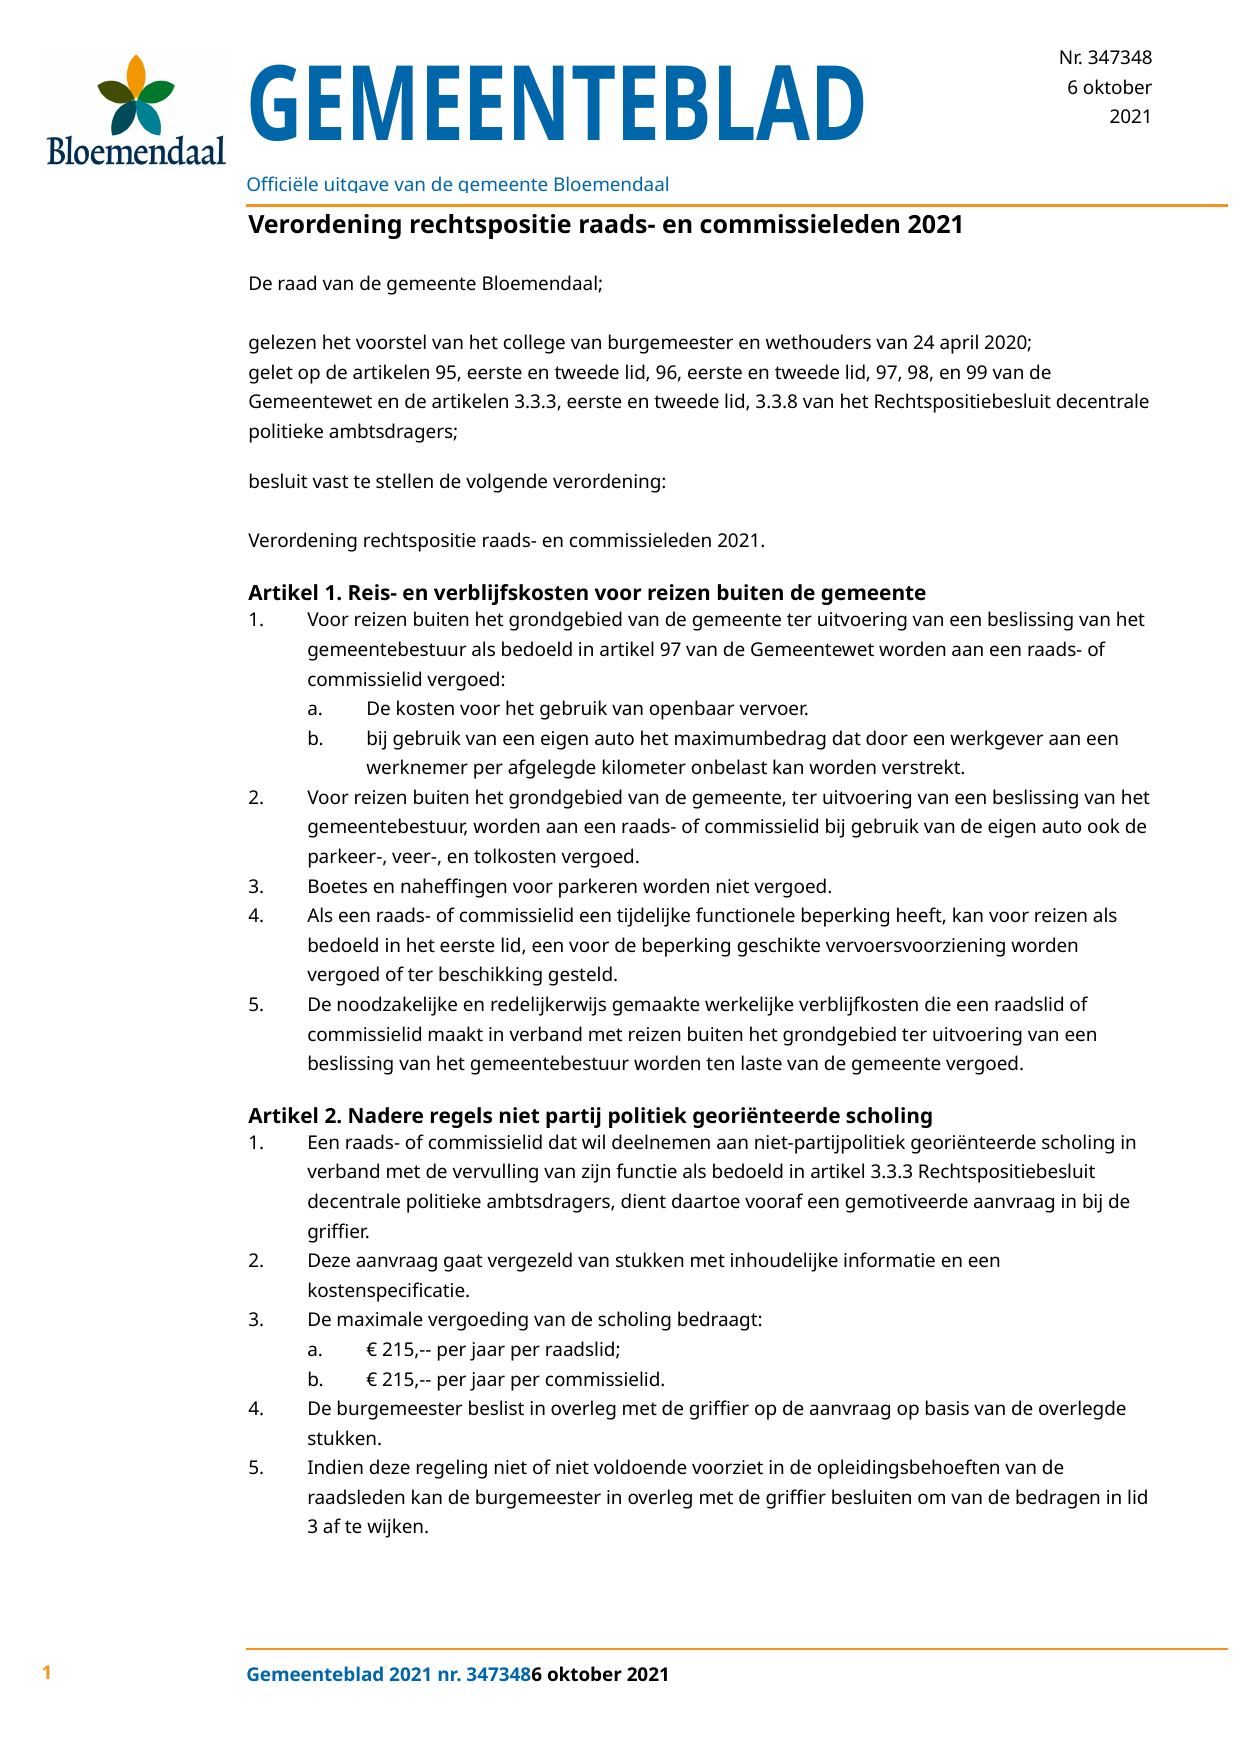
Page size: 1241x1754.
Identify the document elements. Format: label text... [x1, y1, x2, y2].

list De noodzakelijke en redelijkerwijs gemaakte werkelijke verblijfkosten die een raadslid of commissielid maakt in verband met reizen buiten het grondgebied ter uitvoering van een beslissing van het gemeentebestuur worden ten laste van de gemeente vergoed. [248, 991, 1152, 1076]
list Voor reizen buiten het grondgebied van de gemeente, ter uitvoering van een beslissing van het gemeentebestuur, worden aan een raads- of commissielid bij gebruik van de eigen auto ook de parkeer-, veer-, en tolkosten vergoed. [248, 784, 1152, 869]
text De raad van de gemeente Bloemendaal; [248, 270, 1152, 296]
list De maximale vergoeding van de scholing bedraagt: [248, 1307, 1152, 1332]
list De kosten voor het gebruik van openbaar vervoer. [307, 695, 1152, 721]
text gelezen het voorstel van het college van burgemeester en wethouders van 24 april 2020; [248, 329, 1152, 355]
text Artikel 1. Reis- en verblijfskosten voor reizen buiten de gemeente [248, 578, 1152, 607]
text Artikel 2. Nadere regels niet partij politiek georiënteerde scholing [248, 1101, 1152, 1129]
list € 215,-- per jaar per raadslid; [307, 1336, 1152, 1362]
text gelet op de artikelen 95, eerste en tweede lid, 96, eerste en tweede lid, 97, 98, en 99 van de Gemeentewet en de artikelen 3.3.3, eerste en tweede lid, 3.3.8 van het Rechtspositiebesluit decentrale politieke ambtsdragers; [248, 359, 1152, 444]
list Een raads- of commissielid dat wil deelnemen aan niet-partijpolitiek georiënteerde scholing in verband met de vervulling van zijn functie als bedoeld in artikel 3.3.3 Rechtspositiebesluit decentrale politieke ambtsdragers, dient daartoe vooraf een gemotiveerde aanvraag in bij de griffier. [248, 1129, 1152, 1244]
text besluit vast te stellen de volgende verordening: [248, 468, 1152, 494]
picture [41, 47, 231, 172]
text Verordening rechtspositie raads- en commissieleden 2021 [248, 207, 1152, 241]
list € 215,-- per jaar per commissielid. [307, 1366, 1152, 1392]
list Voor reizen buiten het grondgebied van de gemeente ter uitvoering van een beslissing van het gemeentebestuur als bedoeld in artikel 97 van de Gemeentewet worden aan een raads- of commissielid vergoed: [248, 607, 1152, 691]
list De burgemeester beslist in overleg met de griffier op de aanvraag op basis van de overlegde stukken. [248, 1395, 1152, 1451]
list Deze aanvraag gaat vergezeld van stukken met inhoudelijke informatie en een kostenspecificatie. [248, 1247, 1152, 1303]
list Als een raads- of commissielid een tijdelijke functionele beperking heeft, kan voor reizen als bedoeld in het eerste lid, een voor de beperking geschikte vervoersvoorziening worden vergoed of ter beschikking gesteld. [248, 902, 1152, 987]
text Verordening rechtspositie raads- en commissieleden 2021. [248, 528, 1152, 553]
list bij gebruik van een eigen auto het maximumbedrag dat door een werkgever aan een werknemer per afgelegde kilometer onbelast kan worden verstrekt. [307, 725, 1152, 780]
list Indien deze regeling niet of niet voldoende voorziet in de opleidingsbehoeften van de raadsleden kan de burgemeester in overleg met de griffier besluiten om van de bedragen in lid 3 af te wijken. [248, 1454, 1152, 1539]
list Boetes en naheffingen voor parkeren worden niet vergoed. [248, 873, 1152, 898]
